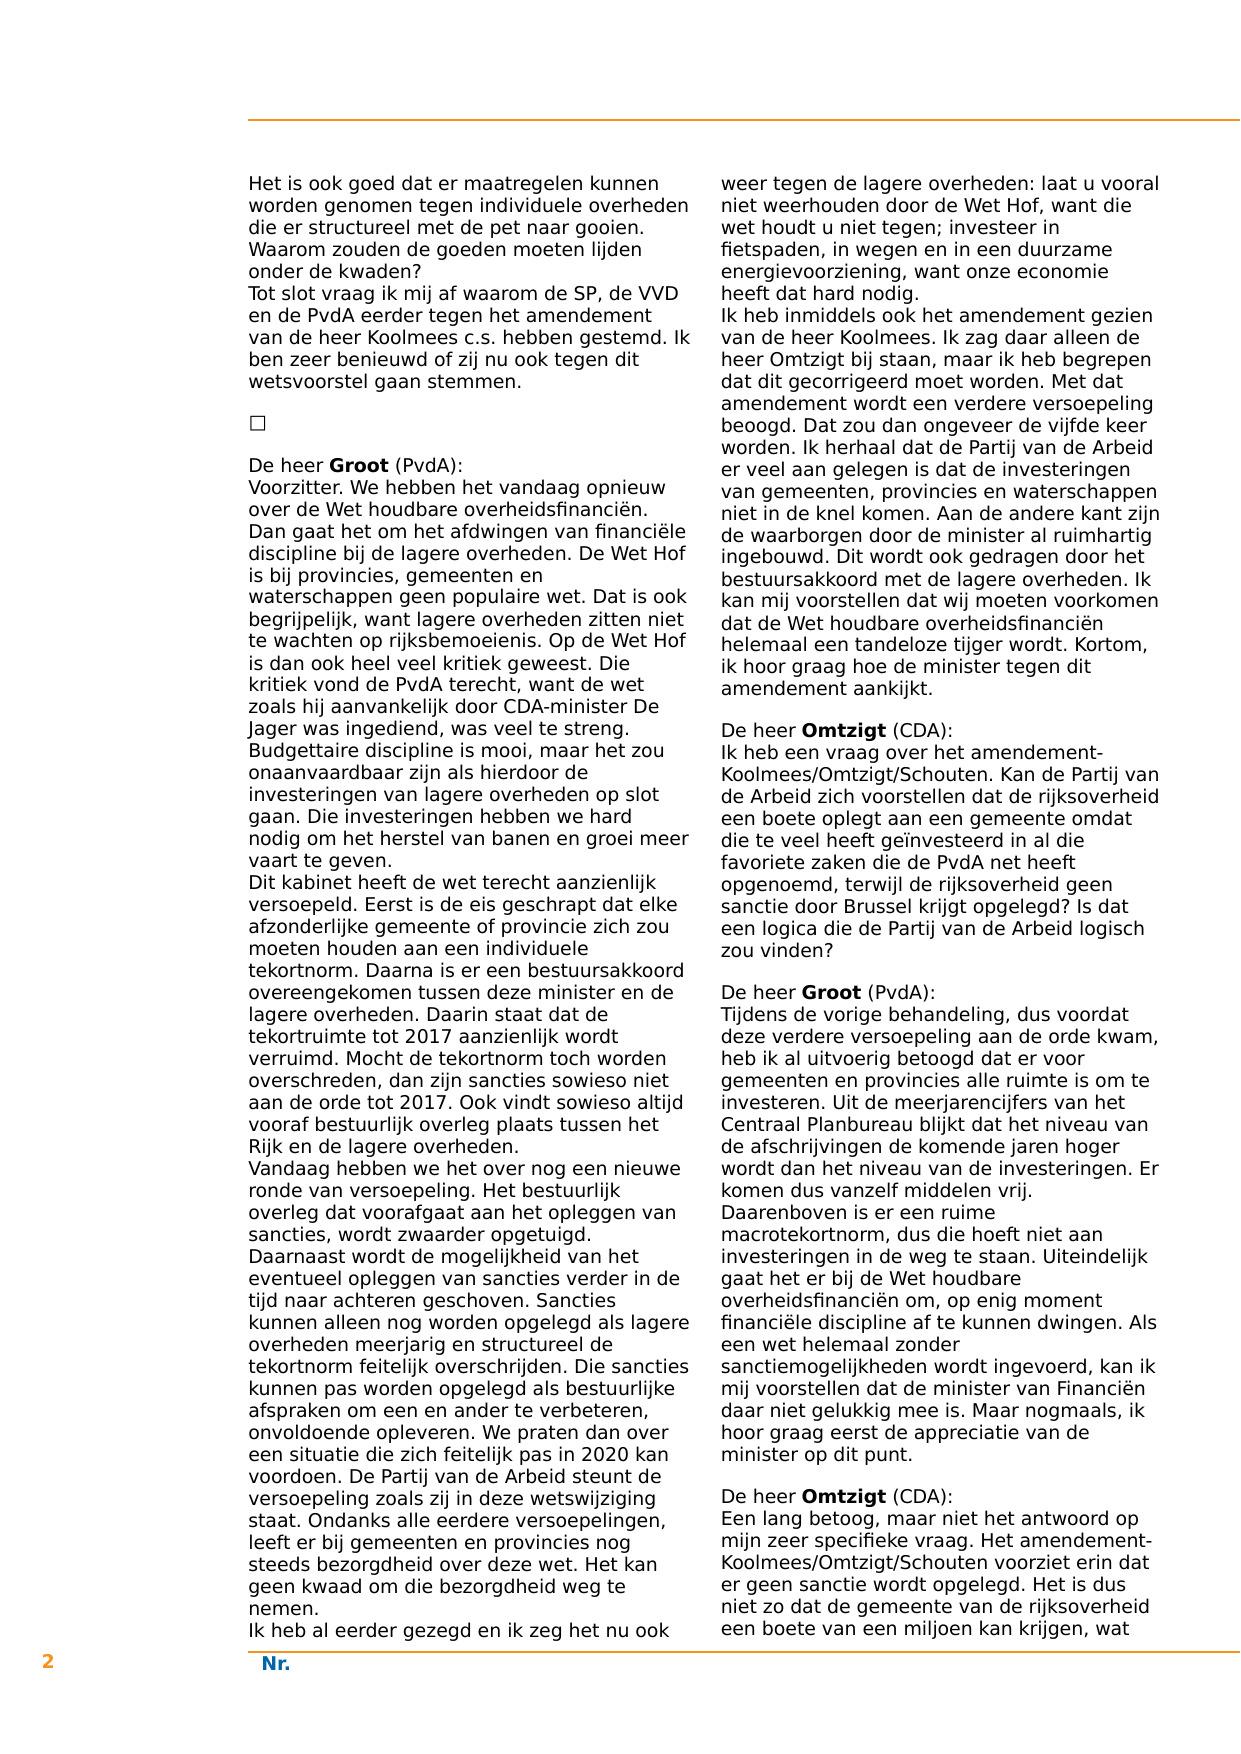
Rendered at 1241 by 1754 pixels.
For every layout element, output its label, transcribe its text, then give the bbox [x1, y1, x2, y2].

text De heer Omtzigt (CDA): [721, 1486, 1163, 1508]
text De heer Groot (PvdA): [721, 982, 1163, 1004]
text Een lang betoog, maar niet het antwoord op mijn zeer specifieke vraag. Het amendement-Koolmees/Omtzigt/Schouten voorziet erin dat er geen sanctie wordt opgelegd. Het is dus niet zo dat de gemeente van de rijksoverheid een boete van een miljoen kan krijgen, wat [721, 1508, 1163, 1639]
text Vandaag hebben we het over nog een nieuwe ronde van versoepeling. Het bestuurlijk overleg dat voorafgaat aan het opleggen van sancties, wordt zwaarder opgetuigd. Daarnaast wordt de mogelijkheid van het eventueel opleggen van sancties verder in de tijd naar achteren geschoven. Sancties kunnen alleen nog worden opgelegd als lagere overheden meerjarig en structureel de tekortnorm feitelijk overschrijden. Die sancties kunnen pas worden opgelegd als bestuurlijke afspraken om een en ander te verbeteren, onvoldoende opleveren. We praten dan over een situatie die zich feitelijk pas in 2020 kan voordoen. De Partij van de Arbeid steunt de versoepeling zoals zij in deze wetswijziging staat. Ondanks alle eerdere versoepelingen, leeft er bij gemeenten en provincies nog steeds bezorgdheid over deze wet. Het kan geen kwaad om die bezorgdheid weg te nemen. [248, 1158, 691, 1619]
text Ik heb al eerder gezegd en ik zeg het nu ook [248, 1619, 691, 1641]
text De heer Groot (PvdA): [248, 454, 691, 477]
text Tot slot vraag ik mij af waarom de SP, de VVD en de PvdA eerder tegen het amendement van de heer Koolmees c.s. hebben gestemd. Ik ben zeer benieuwd of zij nu ook tegen dit wetsvoorstel gaan stemmen. [248, 283, 691, 393]
text Ik heb een vraag over het amendement-Koolmees/Omtzigt/Schouten. Kan de Partij van de Arbeid zich voorstellen dat de rijksoverheid een boete oplegt aan een gemeente omdat die te veel heeft geïnvesteerd in al die favoriete zaken die de PvdA net heeft opgenoemd, terwijl de rijksoverheid geen sanctie door Brussel krijgt opgelegd? Is dat een logica die de Partij van de Arbeid logisch zou vinden? [721, 742, 1163, 962]
text weer tegen de lagere overheden: laat u vooral niet weerhouden door de Wet Hof, want die wet houdt u niet tegen; investeer in fietspaden, in wegen en in een duurzame energievoorziening, want onze economie heeft dat hard nodig. [721, 173, 1163, 305]
text Het is ook goed dat er maatregelen kunnen worden genomen tegen individuele overheden die er structureel met de pet naar gooien. Waarom zouden de goeden moeten lijden onder de kwaden? [248, 173, 691, 283]
text Voorzitter. We hebben het vandaag opnieuw over de Wet houdbare overheidsfinanciën. Dan gaat het om het afdwingen van financiële discipline bij de lagere overheden. De Wet Hof is bij provincies, gemeenten en waterschappen geen populaire wet. Dat is ook begrijpelijk, want lagere overheden zitten niet te wachten op rijksbemoeienis. Op de Wet Hof is dan ook heel veel kritiek geweest. Die kritiek vond de PvdA terecht, want de wet zoals hij aanvankelijk door CDA-minister De Jager was ingediend, was veel te streng. Budgettaire discipline is mooi, maar het zou onaanvaardbaar zijn als hierdoor de investeringen van lagere overheden op slot gaan. Die investeringen hebben we hard nodig om het herstel van banen en groei meer vaart te geven. [248, 477, 691, 872]
text Ik heb inmiddels ook het amendement gezien van de heer Koolmees. Ik zag daar alleen de heer Omtzigt bij staan, maar ik heb begrepen dat dit gecorrigeerd moet worden. Met dat amendement wordt een verdere versoepeling beoogd. Dat zou dan ongeveer de vijfde keer worden. Ik herhaal dat de Partij van de Arbeid er veel aan gelegen is dat de investeringen van gemeenten, provincies en waterschappen niet in de knel komen. Aan de andere kant zijn de waarborgen door de minister al ruimhartig ingebouwd. Dit wordt ook gedragen door het bestuursakkoord met de lagere overheden. Ik kan mij voorstellen dat wij moeten voorkomen dat de Wet houdbare overheidsfinanciën helemaal een tandeloze tijger wordt. Kortom, ik hoor graag hoe de minister tegen dit amendement aankijkt. [721, 305, 1163, 700]
text ⬜ [248, 413, 691, 434]
text Tijdens de vorige behandeling, dus voordat deze verdere versoepeling aan de orde kwam, heb ik al uitvoerig betoogd dat er voor gemeenten en provincies alle ruimte is om te investeren. Uit de meerjarencijfers van het Centraal Planbureau blijkt dat het niveau van de afschrijvingen de komende jaren hoger wordt dan het niveau van de investeringen. Er komen dus vanzelf middelen vrij. Daarenboven is er een ruime macrotekortnorm, dus die hoeft niet aan investeringen in de weg te staan. Uiteindelijk gaat het er bij de Wet houdbare overheidsfinanciën om, op enig moment financiële discipline af te kunnen dwingen. Als een wet helemaal zonder sanctiemogelijkheden wordt ingevoerd, kan ik mij voorstellen dat de minister van Financiën daar niet gelukkig mee is. Maar nogmaals, ik hoor graag eerst de appreciatie van de minister op dit punt. [721, 1004, 1163, 1466]
text Dit kabinet heeft de wet terecht aanzienlijk versoepeld. Eerst is de eis geschrapt dat elke afzonderlijke gemeente of provincie zich zou moeten houden aan een individuele tekortnorm. Daarna is er een bestuursakkoord overeengekomen tussen deze minister en de lagere overheden. Daarin staat dat de tekortruimte tot 2017 aanzienlijk wordt verruimd. Mocht de tekortnorm toch worden overschreden, dan zijn sancties sowieso niet aan de orde tot 2017. Ook vindt sowieso altijd vooraf bestuurlijk overleg plaats tussen het Rijk en de lagere overheden. [248, 872, 691, 1158]
text De heer Omtzigt (CDA): [721, 720, 1163, 742]
